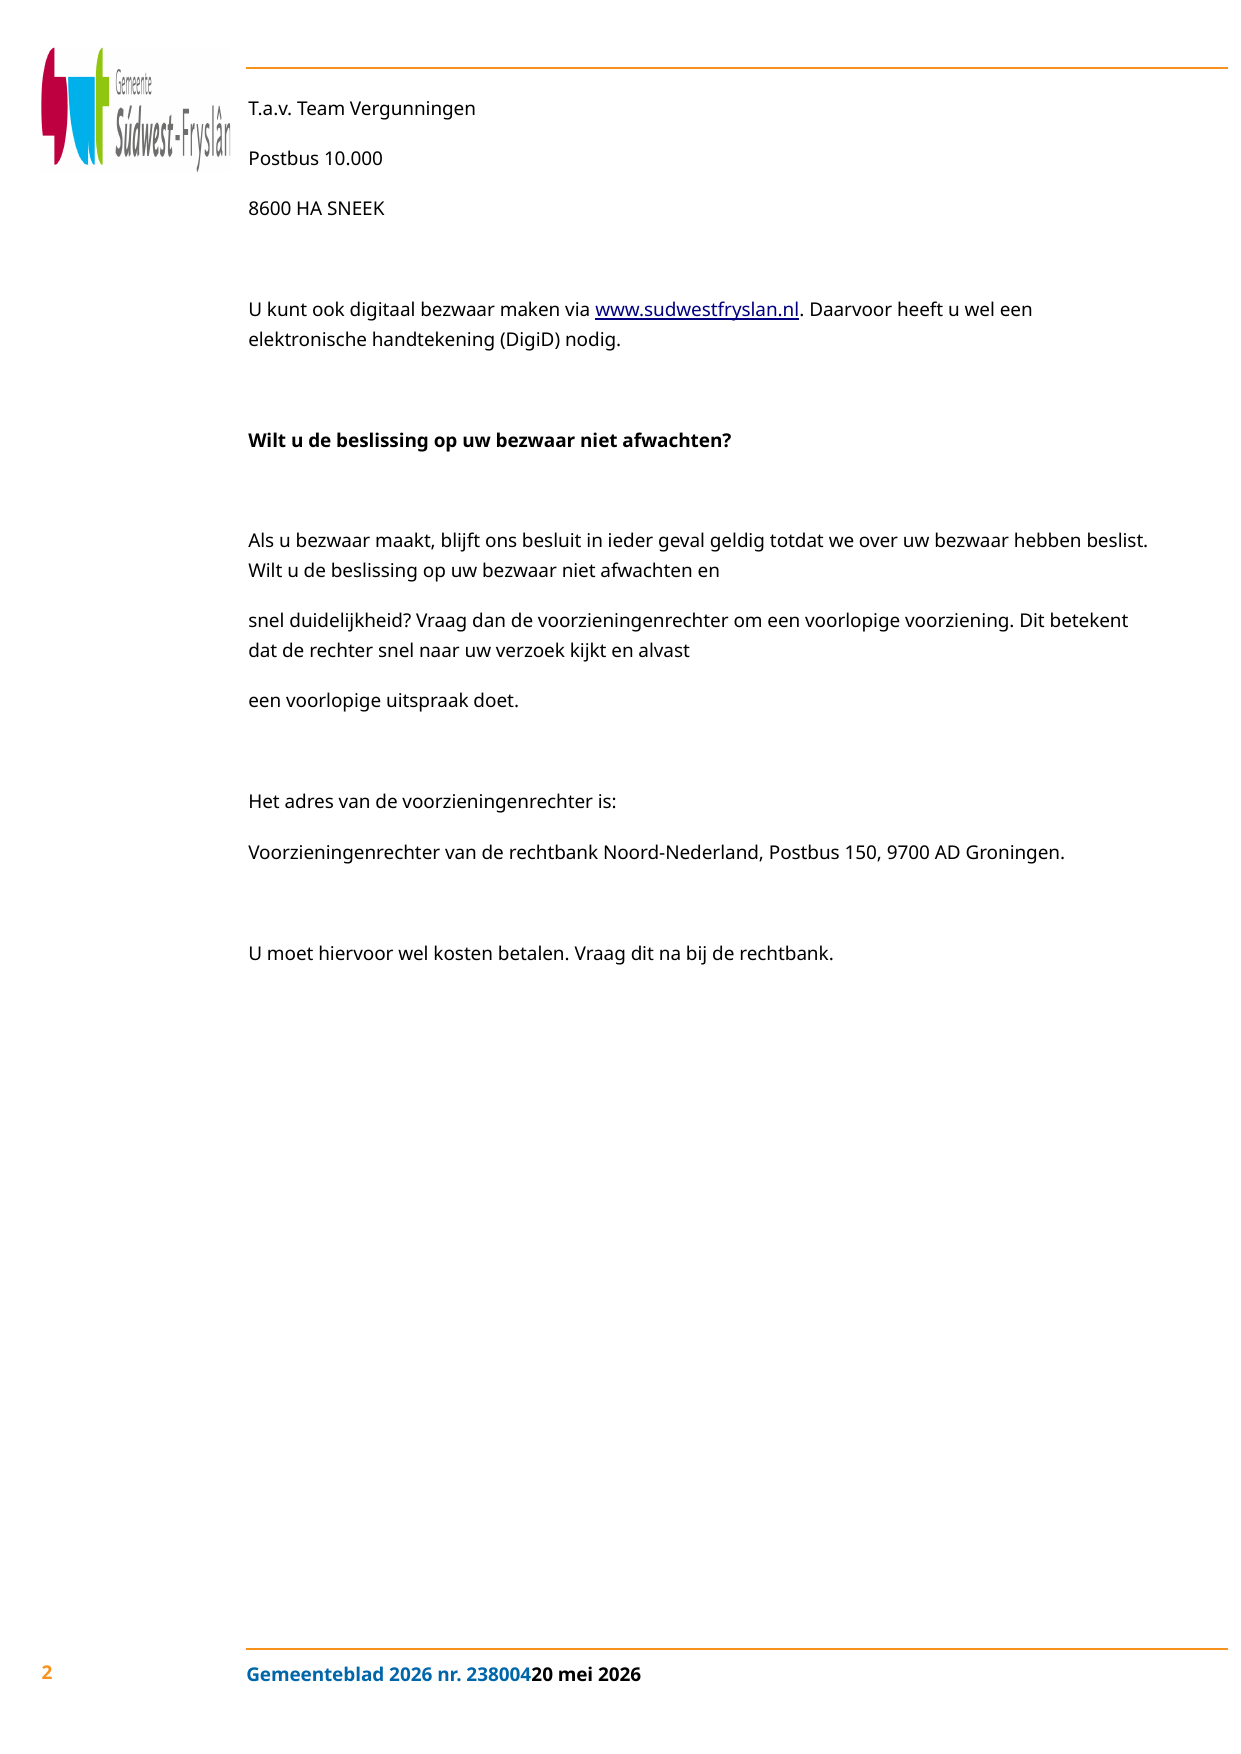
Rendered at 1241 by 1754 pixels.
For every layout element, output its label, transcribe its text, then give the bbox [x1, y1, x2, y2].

text U kunt ook digitaal bezwaar maken via www.sudwestfryslan.nl. Daarvoor heeft u wel een elektronische handtekening (DigiD) nodig. [248, 296, 1152, 352]
text Wilt u de beslissing op uw bezwaar niet afwachten? [248, 427, 1152, 453]
text T.a.v. Team Vergunningen [248, 95, 1152, 121]
text Als u bezwaar maakt, blijft ons besluit in ieder geval geldig totdat we over uw bezwaar hebben beslist. Wilt u de beslissing op uw bezwaar niet afwachten en [248, 528, 1152, 583]
text Het adres van de voorzieningenrechter is: [248, 788, 1152, 814]
text U moet hiervoor wel kosten betalen. Vraag dit na bij de rechtbank. [248, 940, 1152, 966]
text 8600 HA SNEEK [248, 196, 1152, 221]
text Postbus 10.000 [248, 145, 1152, 171]
text Voorzieningenrechter van de rechtbank Noord-Nederland, Postbus 150, 9700 AD Groningen. [248, 839, 1152, 865]
text snel duidelijkheid? Vraag dan de voorzieningenrechter om een voorlopige voorziening. Dit betekent dat de rechter snel naar uw verzoek kijkt en alvast [248, 608, 1152, 663]
picture [41, 47, 231, 172]
text een voorlopige uitspraak doet. [248, 688, 1152, 713]
